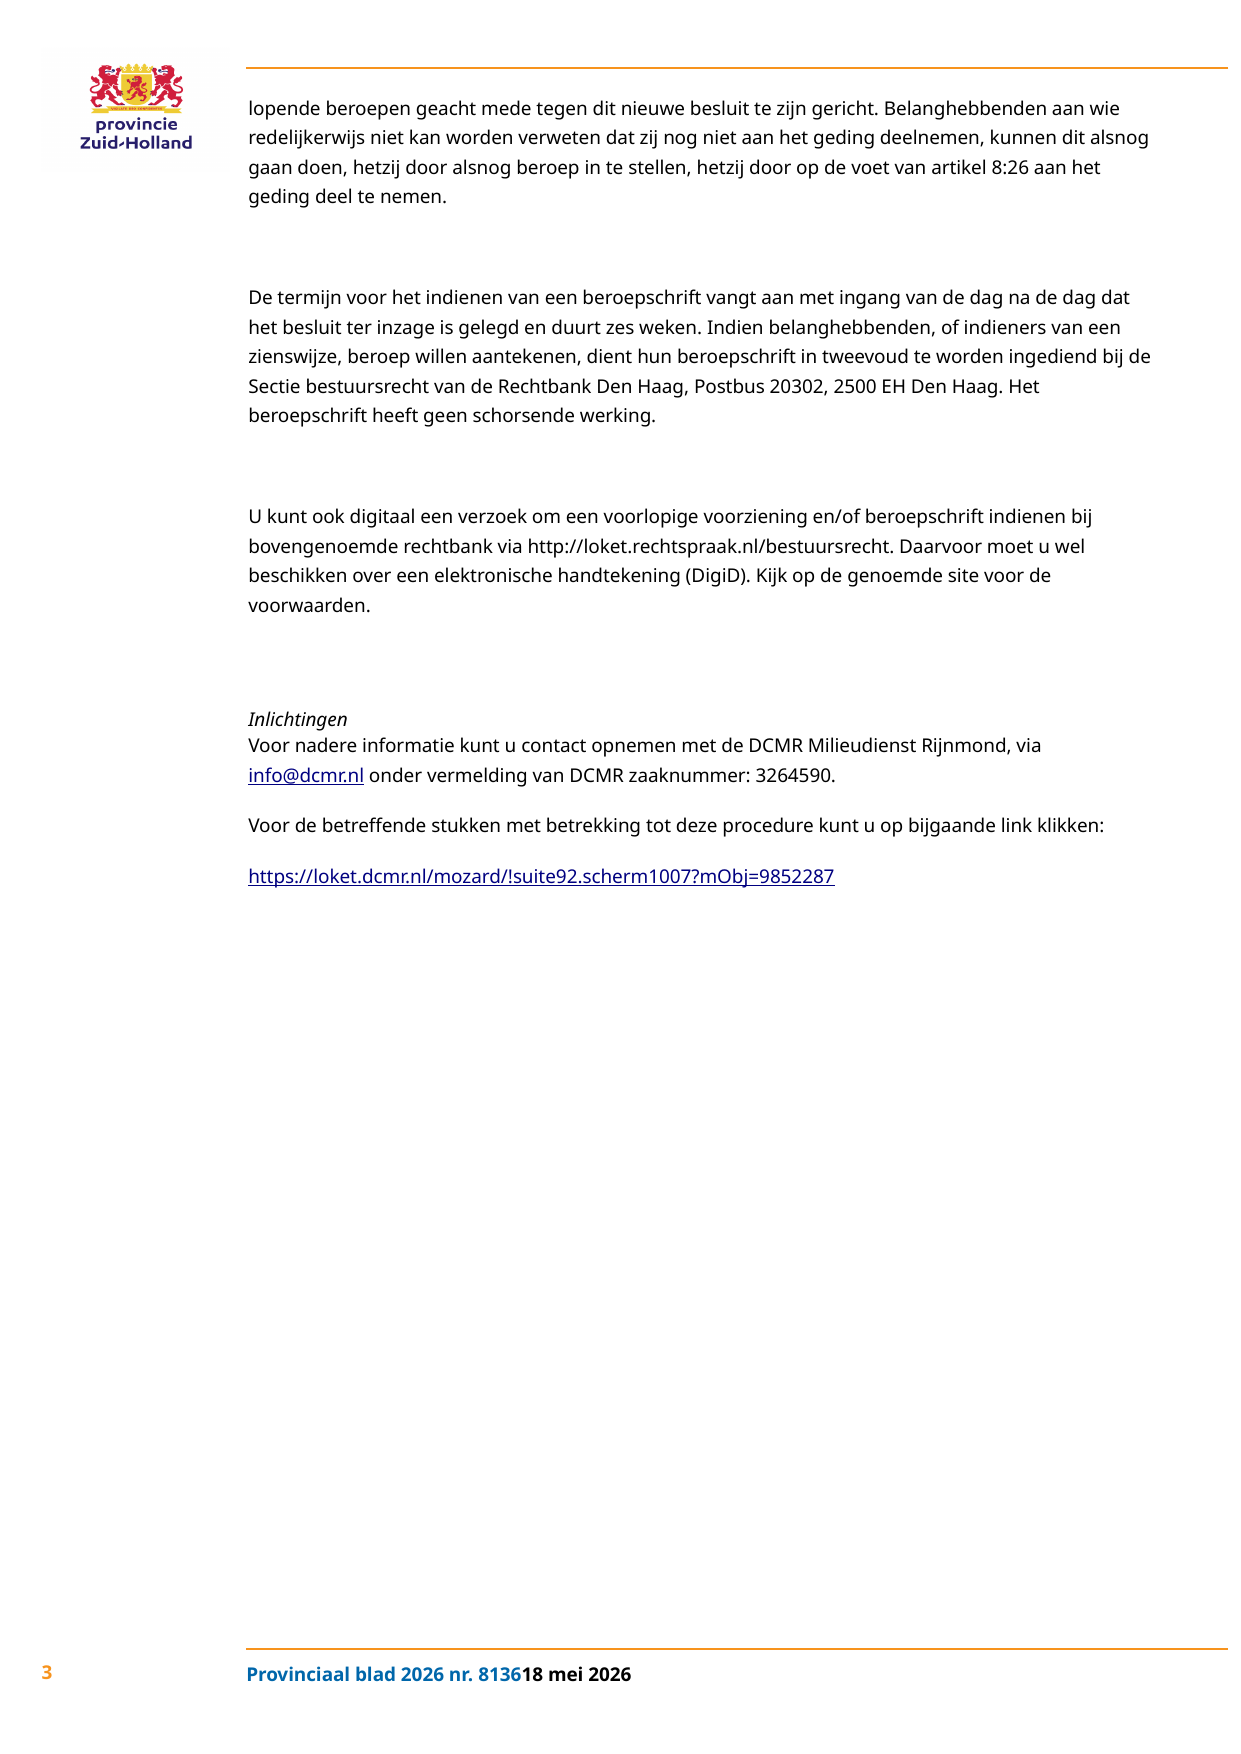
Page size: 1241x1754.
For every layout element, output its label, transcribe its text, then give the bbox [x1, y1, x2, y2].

text Voor de betreffende stukken met betrekking tot deze procedure kunt u op bijgaande link klikken: [248, 812, 1152, 838]
picture [41, 47, 231, 172]
text Voor nadere informatie kunt u contact opnemen met de DCMR Milieudienst Rijnmond, via info@dcmr.nl onder vermelding van DCMR zaaknummer: 3264590. [248, 732, 1152, 788]
text Inlichtingen [248, 707, 1152, 732]
text https://loket.dcmr.nl/mozard/!suite92.scherm1007?mObj=9852287 [248, 863, 1152, 888]
text U kunt ook digitaal een verzoek om een voorlopige voorziening en/of beroepschrift indienen bij bovengenoemde rechtbank via http://loket.rechtspraak.nl/bestuursrecht. Daarvoor moet u wel beschikken over een elektronische handtekening (DigiD). Kijk op de genoemde site voor de voorwaarden. [248, 503, 1152, 618]
text De termijn voor het indienen van een beroepschrift vangt aan met ingang van de dag na de dag dat het besluit ter inzage is gelegd en duurt zes weken. Indien belanghebbenden, of indieners van een zienswijze, beroep willen aantekenen, dient hun beroepschrift in tweevoud te worden ingediend bij de Sectie bestuursrecht van de Rechtbank Den Haag, Postbus 20302, 2500 EH Den Haag. Het beroepschrift heeft geen schorsende werking. [248, 284, 1152, 428]
text lopende beroepen geacht mede tegen dit nieuwe besluit te zijn gericht. Belanghebbenden aan wie redelijkerwijs niet kan worden verweten dat zij nog niet aan het geding deelnemen, kunnen dit alsnog gaan doen, hetzij door alsnog beroep in te stellen, hetzij door op de voet van artikel 8:26 aan het geding deel te nemen. [248, 95, 1152, 209]
